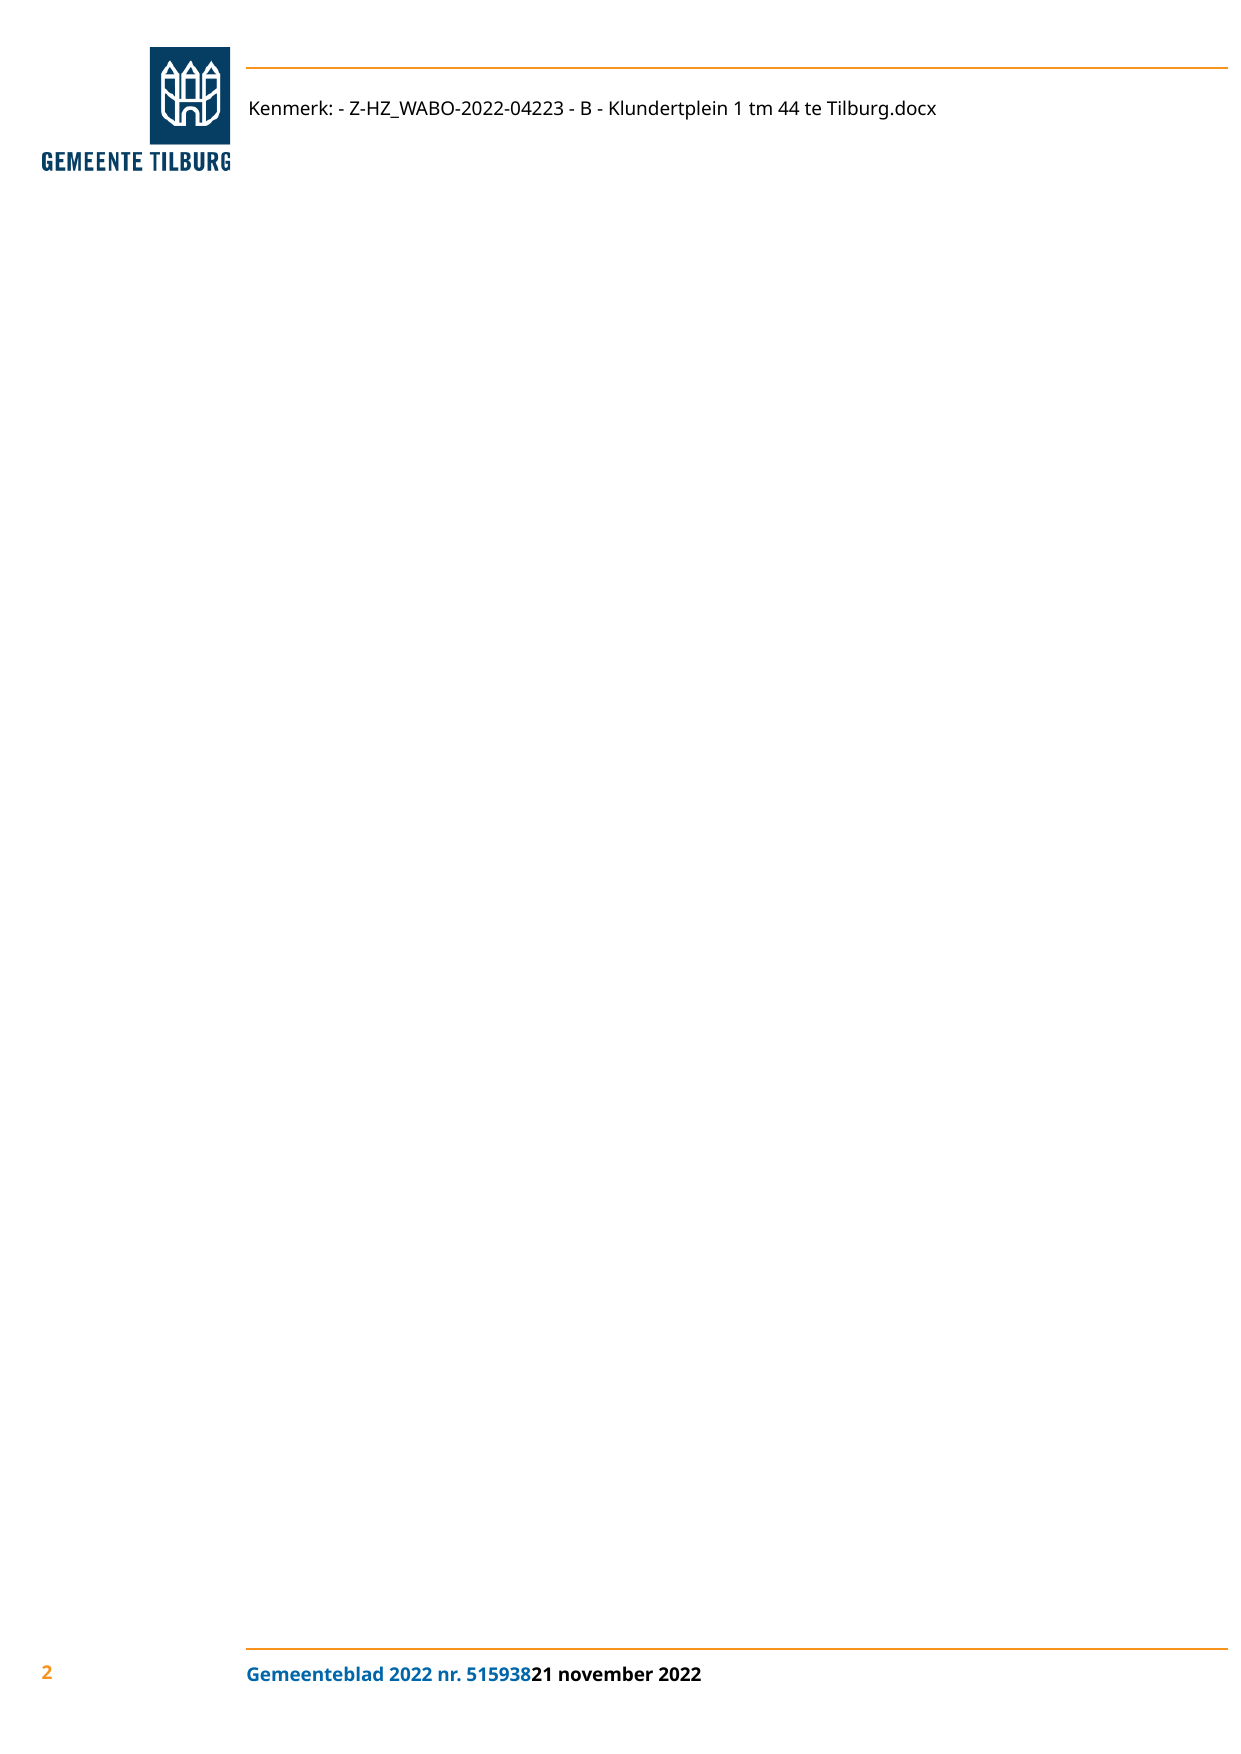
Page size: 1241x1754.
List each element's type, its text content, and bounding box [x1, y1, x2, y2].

text Kenmerk: - Z-HZ_WABO-2022-04223 - B - Klundertplein 1 tm 44 te Tilburg.docx [248, 95, 1152, 121]
picture [41, 47, 231, 172]
